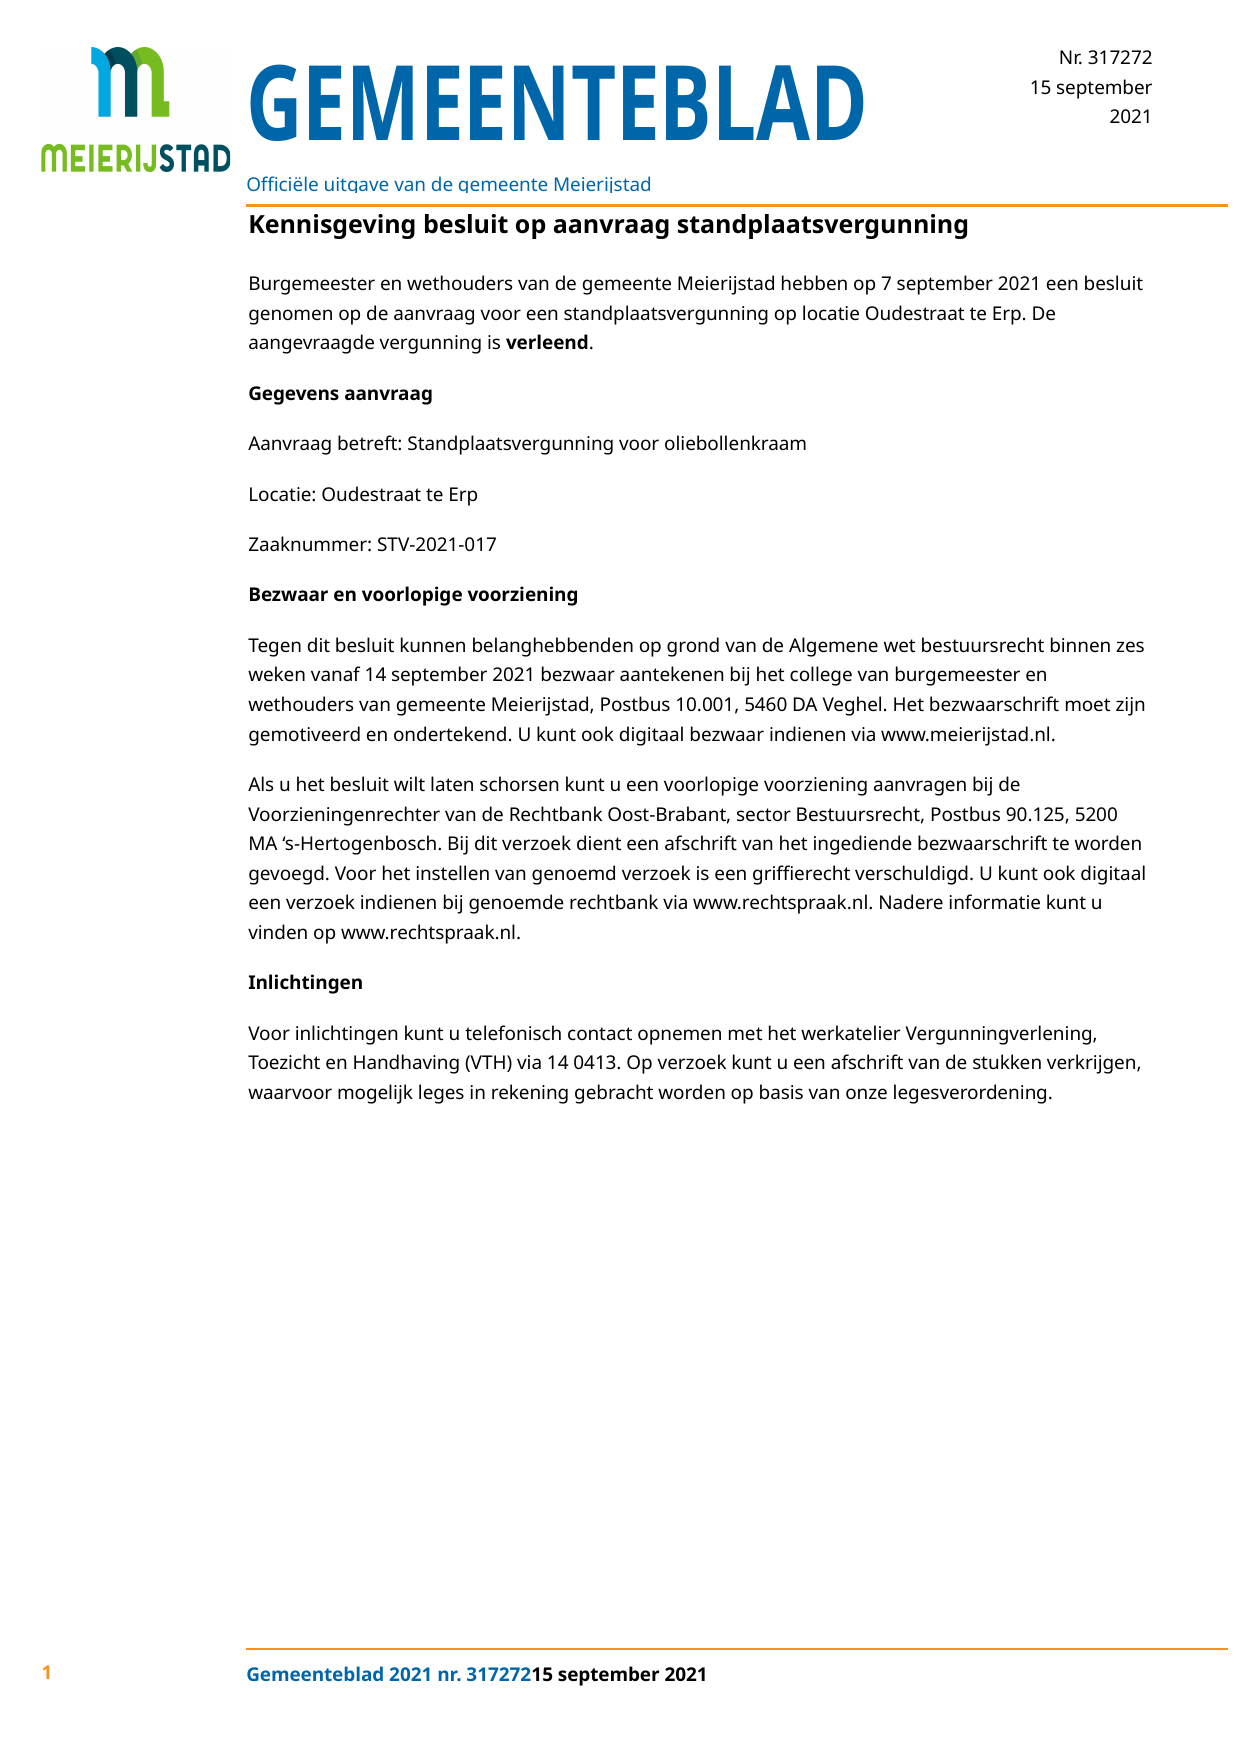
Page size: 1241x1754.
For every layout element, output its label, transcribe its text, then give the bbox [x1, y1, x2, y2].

text Bezwaar en voorlopige voorziening [248, 582, 1152, 607]
text Als u het besluit wilt laten schorsen kunt u een voorlopige voorziening aanvragen bij de Voorzieningenrechter van de Rechtbank Oost-Brabant, sector Bestuursrecht, Postbus 90.125, 5200 MA ‘s-Hertogenbosch. Bij dit verzoek dient een afschrift van het ingediende bezwaarschrift te worden gevoegd. Voor het instellen van genoemd verzoek is een griffierecht verschuldigd. U kunt ook digitaal een verzoek indienen bij genoemde rechtbank via www.rechtspraak.nl. Nadere informatie kunt u vinden op www.rechtspraak.nl. [248, 771, 1152, 945]
text Aanvraag betreft: Standplaatsvergunning voor oliebollenkraam [248, 430, 1152, 456]
text Inlichtingen [248, 969, 1152, 995]
text Kennisgeving besluit op aanvraag standplaatsvergunning [248, 207, 1152, 241]
text Gegevens aanvraag [248, 380, 1152, 406]
text Voor inlichtingen kunt u telefonisch contact opnemen met het werkatelier Vergunningverlening, Toezicht en Handhaving (VTH) via 14 0413. Op verzoek kunt u een afschrift van de stukken verkrijgen, waarvoor mogelijk leges in rekening gebracht worden op basis van onze legesverordening. [248, 1020, 1152, 1105]
text Zaaknummer: STV-2021-017 [248, 531, 1152, 557]
text Tegen dit besluit kunnen belanghebbenden op grond van de Algemene wet bestuursrecht binnen zes weken vanaf 14 september 2021 bezwaar aantekenen bij het college van burgemeester en wethouders van gemeente Meierijstad, Postbus 10.001, 5460 DA Veghel. Het bezwaarschrift moet zijn gemotiveerd en ondertekend. U kunt ook digitaal bezwaar indienen via www.meierijstad.nl. [248, 632, 1152, 746]
text Burgemeester en wethouders van de gemeente Meierijstad hebben op 7 september 2021 een besluit genomen op de aanvraag voor een standplaatsvergunning op locatie Oudestraat te Erp. De aangevraagde vergunning is verleend. [248, 270, 1152, 355]
picture [41, 47, 231, 172]
text Locatie: Oudestraat te Erp [248, 481, 1152, 506]
